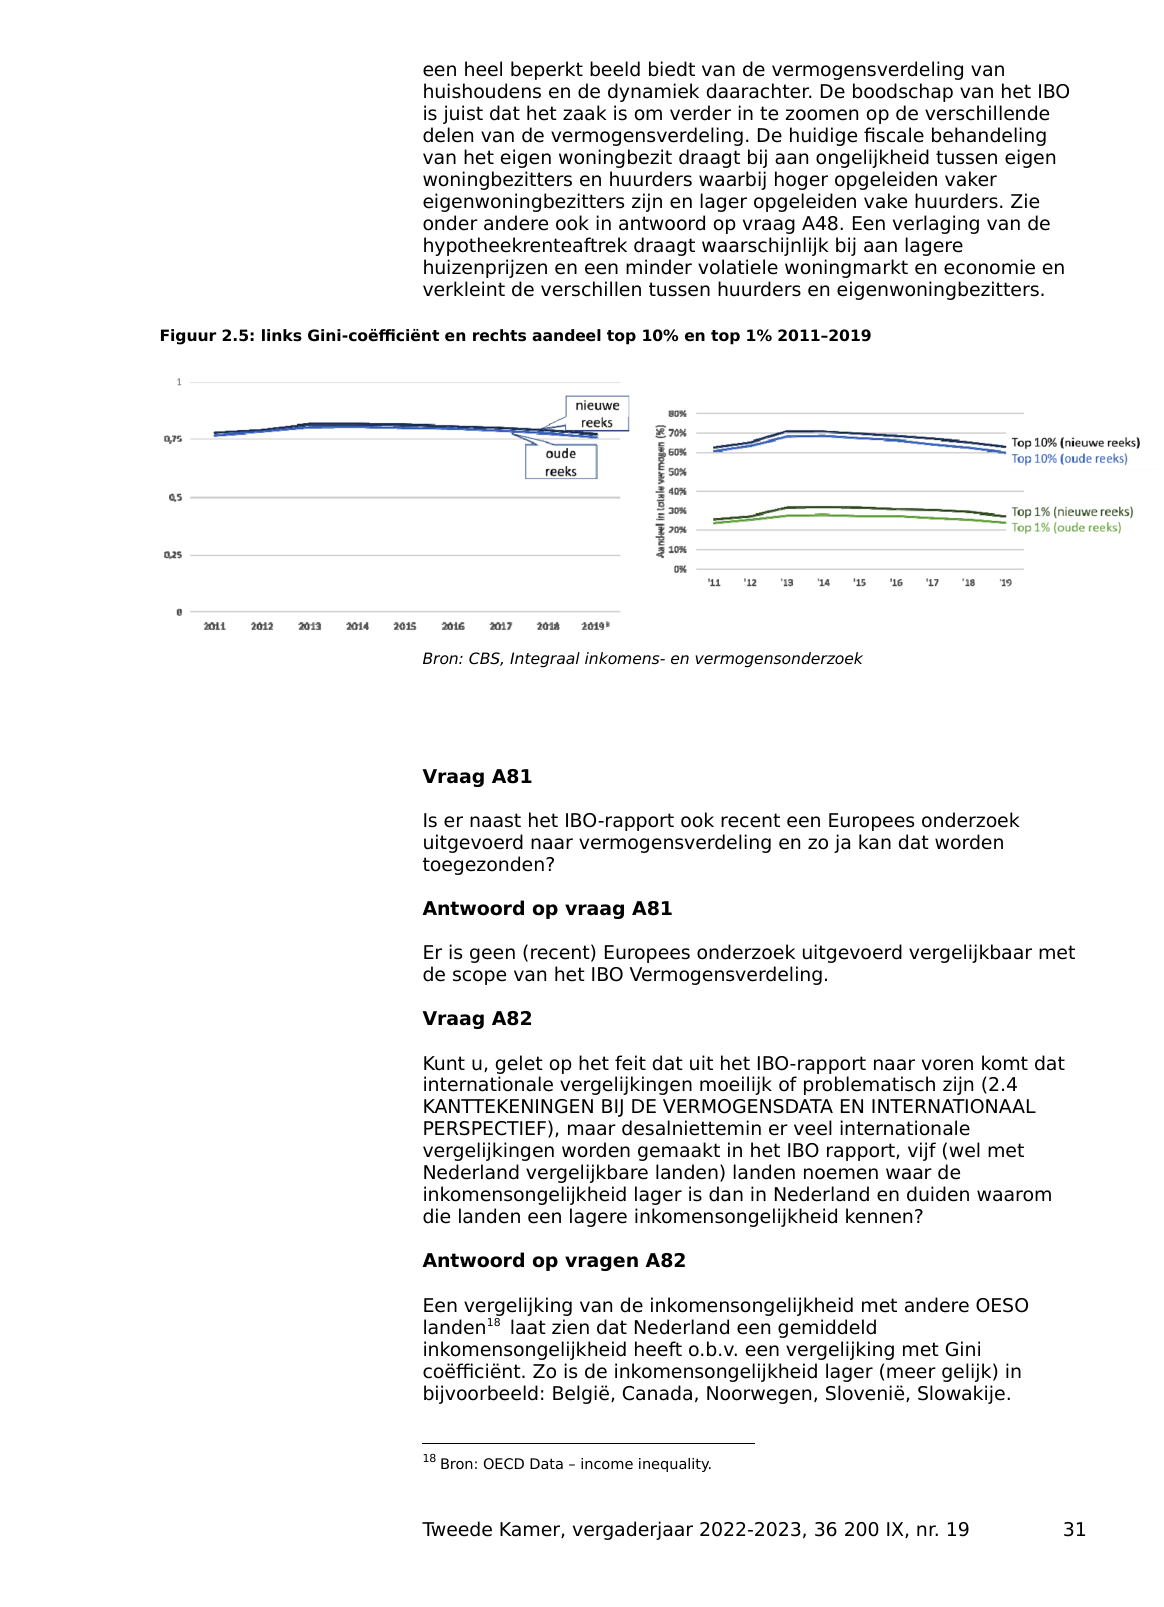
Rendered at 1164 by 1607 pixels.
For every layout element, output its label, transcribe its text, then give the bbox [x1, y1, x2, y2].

subtitle Vraag A81 [422, 766, 1087, 788]
text Figuur 2.5: links Gini-coëfficiënt en rechts aandeel top 10% en top 1% 2011–2019 [159, 327, 1163, 345]
text een heel beperkt beeld biedt van de vermogensverdeling van huishoudens en de dynamiek daarachter. De boodschap van het IBO is juist dat het zaak is om verder in te zoomen op de verschillende delen van de vermogensverdeling. De huidige fiscale behandeling van het eigen woningbezit draagt bij aan ongelijkheid tussen eigen woningbezitters en huurders waarbij hoger opgeleiden vaker eigenwoningbezitters zijn en lager opgeleiden vake huurders. Zie onder andere ook in antwoord op vraag A48. Een verlaging van de hypotheekrenteaftrek draagt waarschijnlijk bij aan lagere huizenprijzen en een minder volatiele woningmarkt en economie en verkleint de verschillen tussen huurders en eigenwoningbezitters. [422, 59, 1087, 301]
text Bron: CBS, Integraal inkomens- en vermogensonderzoek [422, 650, 1163, 668]
text Een vergelijking van de inkomensongelijkheid met andere OESO landen laat zien dat Nederland een gemiddeld inkomensongelijkheid heeft o.b.v. een vergelijking met Gini coëfficiënt. Zo is de inkomensongelijkheid lager (meer gelijk) in bijvoorbeeld: België, Canada, Noorwegen, Slovenië, Slowakije. [422, 1294, 1087, 1404]
picture [159, 378, 1164, 639]
subtitle Antwoord op vragen A82 [422, 1250, 1087, 1272]
subtitle Vraag A82 [422, 1008, 1087, 1030]
subtitle Antwoord op vraag A81 [422, 898, 1087, 920]
text Is er naast het IBO-rapport ook recent een Europees onderzoek uitgevoerd naar vermogensverdeling en zo ja kan dat worden toegezonden? [422, 810, 1087, 876]
text Bron: OECD Data – income inequality. [422, 1452, 1087, 1474]
text Er is geen (recent) Europees onderzoek uitgevoerd vergelijkbaar met de scope van het IBO Vermogensverdeling. [422, 942, 1087, 986]
text Kunt u, gelet op het feit dat uit het IBO-rapport naar voren komt dat internationale vergelijkingen moeilijk of problematisch zijn (2.4 KANTTEKENINGEN BIJ DE VERMOGENSDATA EN INTERNATIONAAL PERSPECTIEF), maar desalniettemin er veel internationale vergelijkingen worden gemaakt in het IBO rapport, vijf (wel met Nederland vergelijkbare landen) landen noemen waar de inkomensongelijkheid lager is dan in Nederland en duiden waarom die landen een lagere inkomensongelijkheid kennen? [422, 1052, 1087, 1228]
